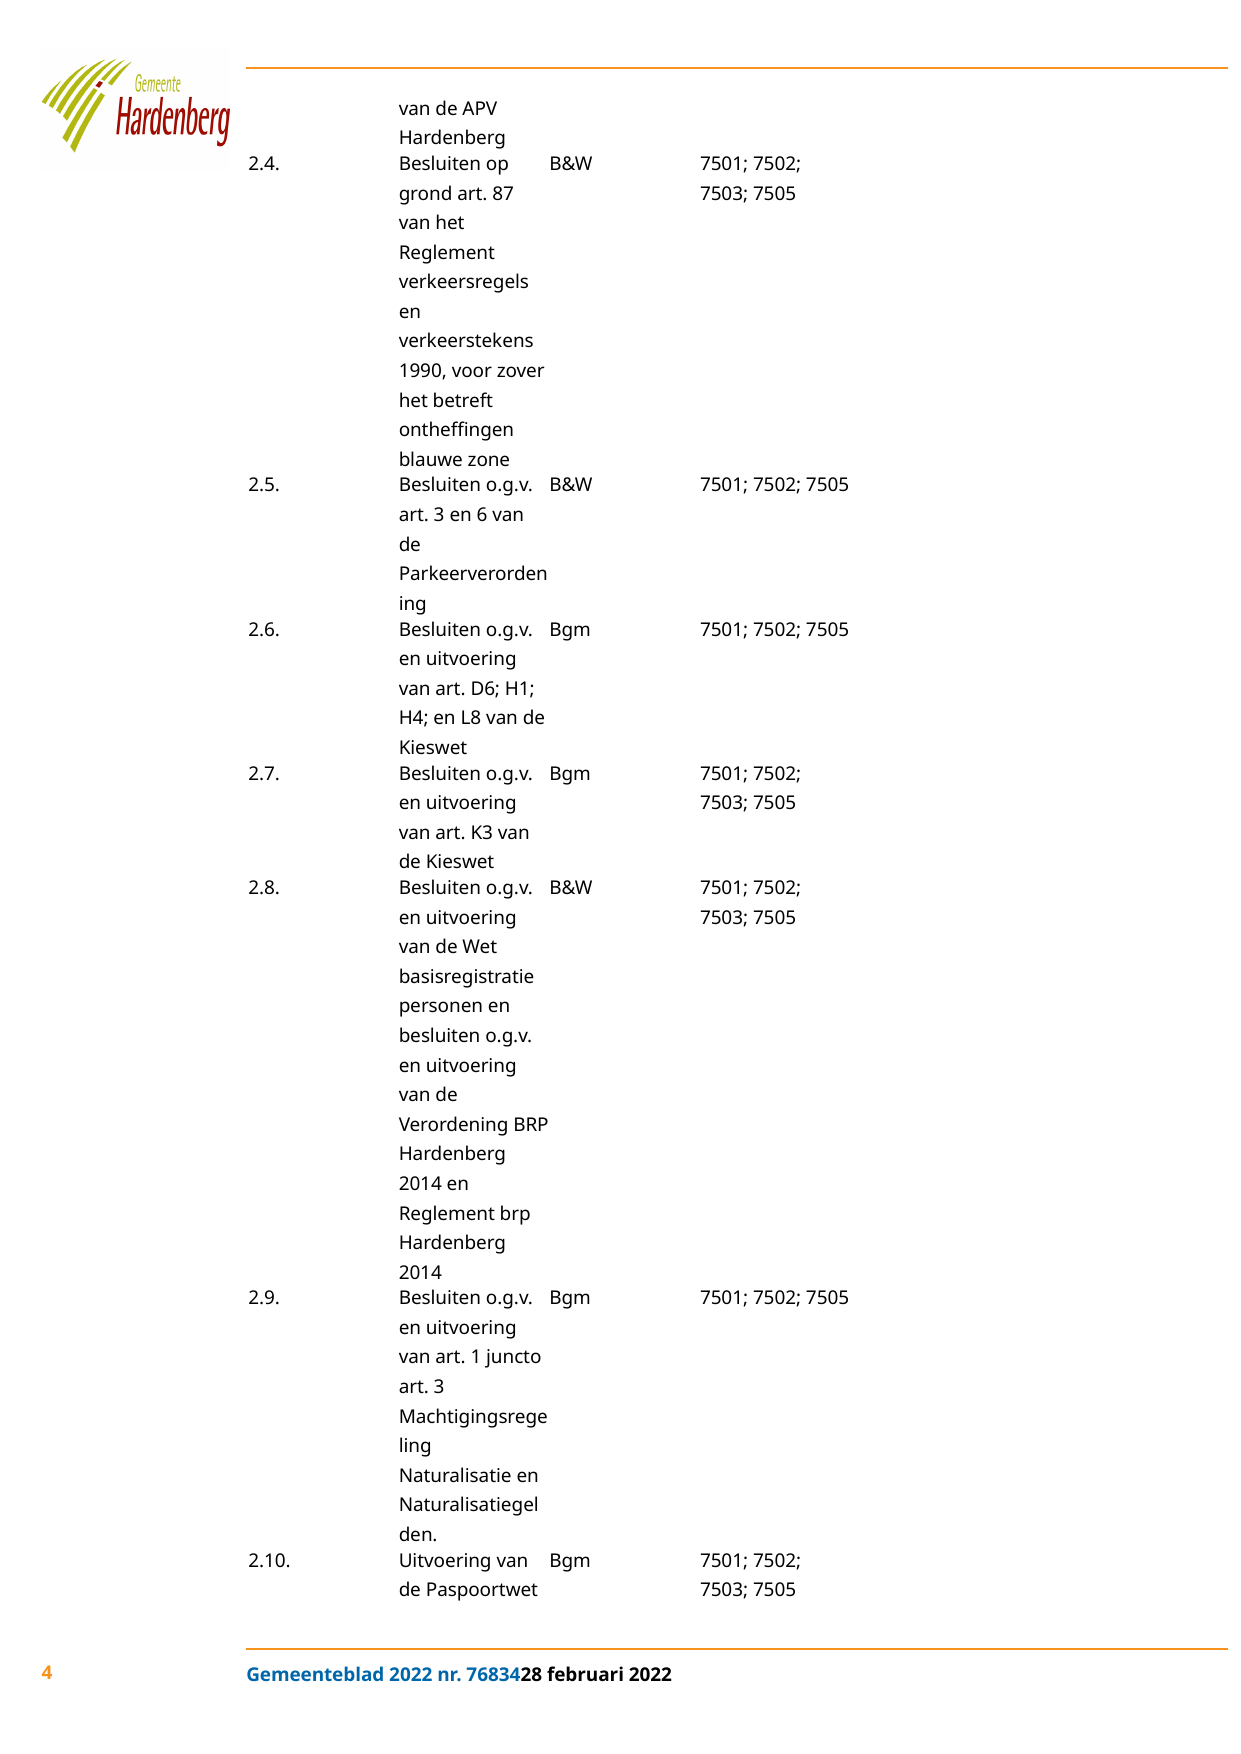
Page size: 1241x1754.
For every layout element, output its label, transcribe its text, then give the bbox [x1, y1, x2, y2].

table_cell 7501; 7502; 7503; 7505 [700, 150, 850, 472]
table_cell B&W [549, 150, 700, 472]
table_cell 7501; 7502; 7505 [700, 1285, 850, 1547]
table_cell Bgm [549, 1547, 700, 1602]
table_cell 7501; 7502; 7503; 7505 [700, 760, 850, 874]
picture [41, 47, 231, 172]
table_cell [850, 1285, 1001, 1547]
table_cell [850, 760, 1001, 874]
table_cell [850, 616, 1001, 760]
table_cell [1001, 760, 1152, 874]
table_cell [1001, 150, 1152, 472]
table_cell Bgm [549, 1285, 700, 1547]
table_cell [1001, 1547, 1152, 1602]
table_cell [850, 874, 1001, 1284]
table_cell Besluiten o.g.v. art. 3 en 6 van de Parkeerverordening [399, 472, 549, 616]
table_cell 7501; 7502; 7503; 7505 [700, 1547, 850, 1602]
table_cell Uitvoering van de Paspoortwet [399, 1547, 549, 1602]
table_cell [549, 95, 700, 150]
table_cell [850, 1547, 1001, 1602]
table_cell B&W [549, 472, 700, 616]
table_cell 7501; 7502; 7505 [700, 472, 850, 616]
table_cell Besluiten o.g.v. en uitvoering van art. D6; H1; H4; en L8 van de Kieswet [399, 616, 549, 760]
table_cell van de APV Hardenberg [399, 95, 549, 150]
table_cell [850, 472, 1001, 616]
table_cell 2.8. [248, 874, 398, 1284]
table_cell [1001, 616, 1152, 760]
table_cell Bgm [549, 760, 700, 874]
table_cell 2.7. [248, 760, 398, 874]
table_cell [850, 95, 1001, 150]
table_cell Besluiten o.g.v. en uitvoering van art. 1 juncto art. 3 Machtigingsregeling Naturalisatie en Naturalisatiegelden. [399, 1285, 549, 1547]
table_cell Besluiten o.g.v. en uitvoering van de Wet basisregistratie personen en besluiten o.g.v. en uitvoering van de Verordening BRP Hardenberg 2014 en Reglement brp Hardenberg 2014 [399, 874, 549, 1284]
table_cell 7501; 7502; 7503; 7505 [700, 874, 850, 1284]
table_cell [700, 95, 850, 150]
table_cell 2.5. [248, 472, 398, 616]
table_cell 7501; 7502; 7505 [700, 616, 850, 760]
table_cell 2.9. [248, 1285, 398, 1547]
table_cell Bgm [549, 616, 700, 760]
table_cell 2.6. [248, 616, 398, 760]
table_cell [1001, 874, 1152, 1284]
table_cell Besluiten o.g.v. en uitvoering van art. K3 van de Kieswet [399, 760, 549, 874]
table_cell [1001, 95, 1152, 150]
table_cell [850, 150, 1001, 472]
table_cell [248, 95, 398, 150]
table_cell [1001, 472, 1152, 616]
table_cell [1001, 1285, 1152, 1547]
table_cell Besluiten op grond art. 87 van het Reglement verkeersregels en verkeerstekens 1990, voor zover het betreft ontheffingen blauwe zone [399, 150, 549, 472]
table_cell 2.4. [248, 150, 398, 472]
table_cell 2.10. [248, 1547, 398, 1602]
table_cell B&W [549, 874, 700, 1284]
